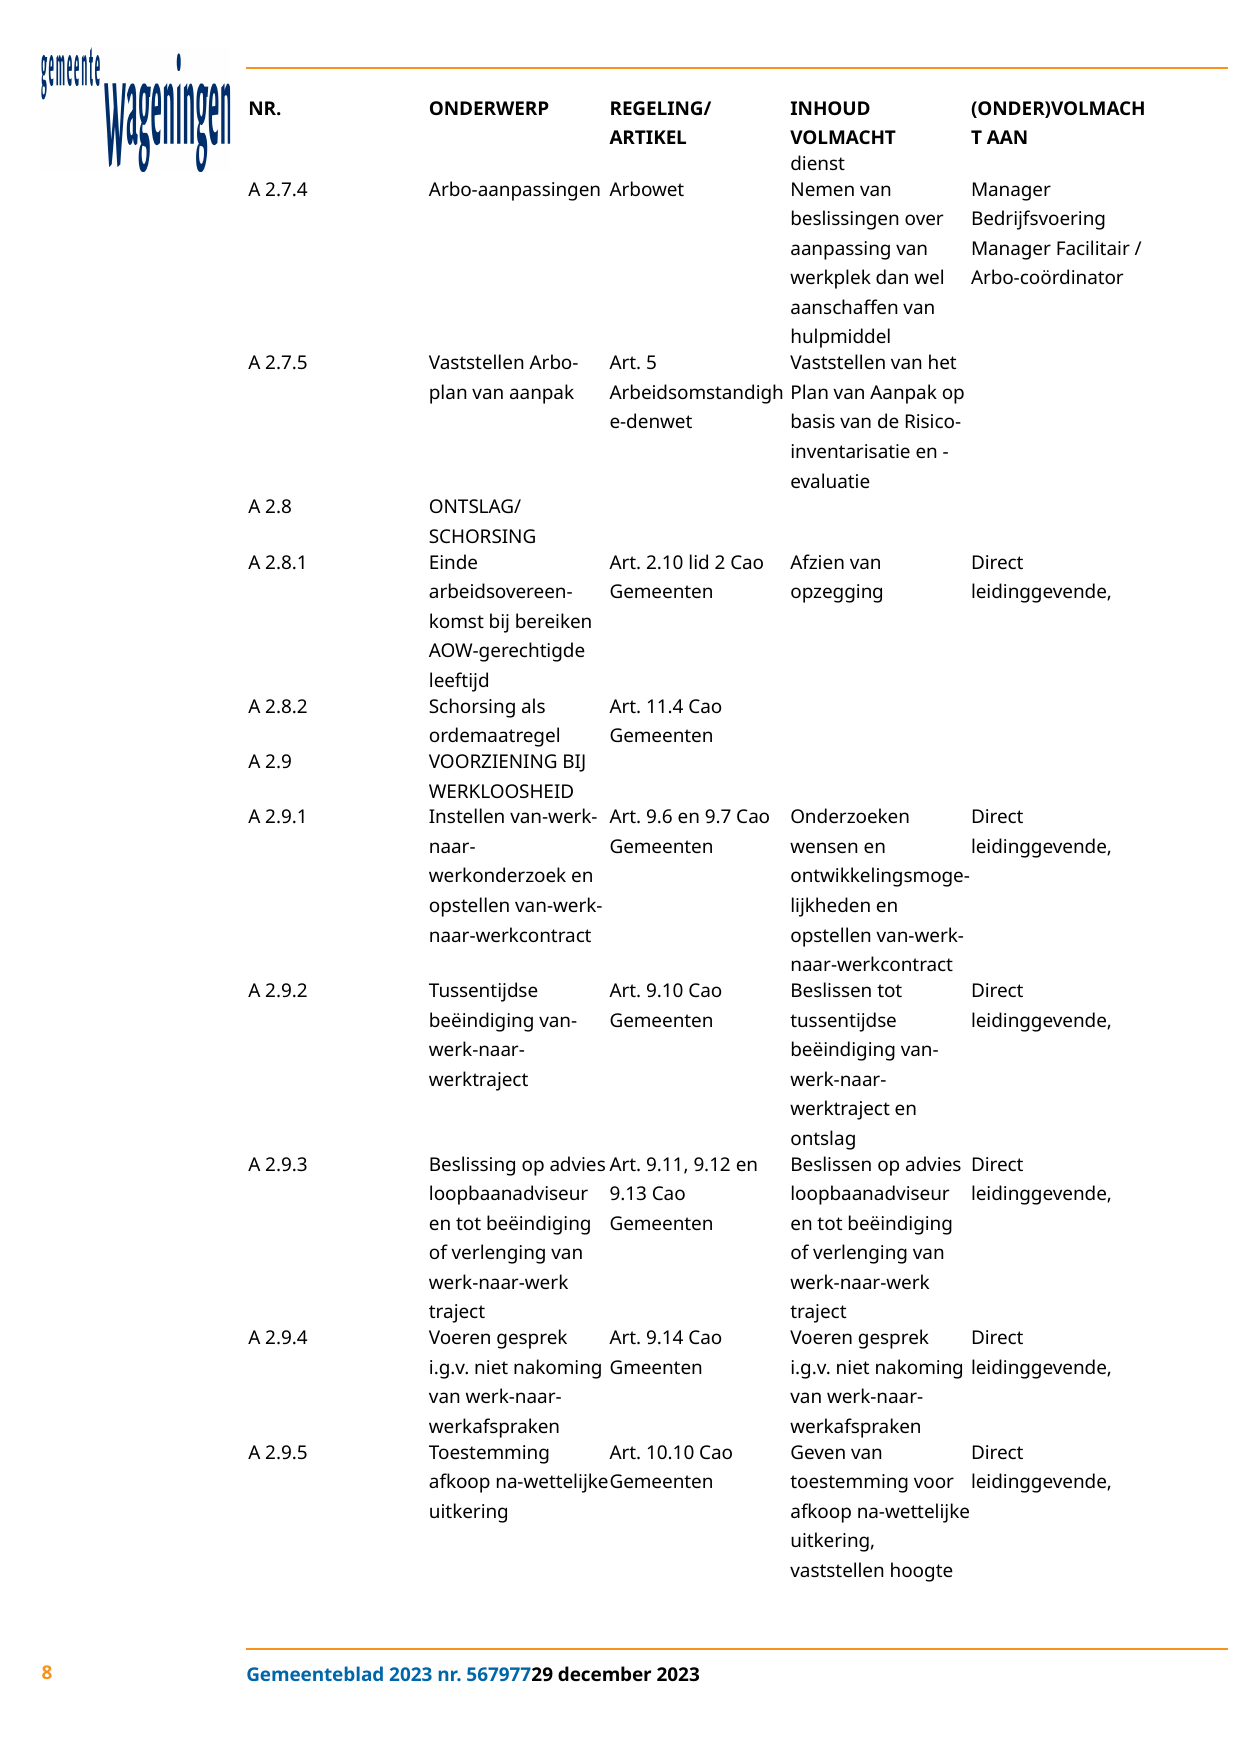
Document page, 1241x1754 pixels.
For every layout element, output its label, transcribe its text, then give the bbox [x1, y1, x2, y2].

table_cell [971, 693, 1152, 748]
picture [41, 47, 231, 172]
table_cell A 2.9.4 [248, 1325, 429, 1439]
table_cell Vaststellen Arbo-plan van aanpak [429, 350, 609, 493]
table_header NR. [248, 95, 429, 150]
table_cell Vaststellen van het Plan van Aanpak op basis van de Risico-inventarisatie en -evaluatie [790, 350, 971, 493]
table_cell [971, 748, 1152, 803]
table_cell A 2.8.2 [248, 693, 429, 748]
table_cell ONTSLAG/ SCHORSING [429, 494, 609, 549]
table_cell Direct leidinggevende, [971, 1439, 1152, 1583]
table_cell A 2.9.1 [248, 804, 429, 977]
table_cell dienst [790, 150, 971, 176]
table_cell Tussentijdse beëindiging van- werk-naar-werktraject [429, 977, 609, 1151]
table_cell [790, 494, 971, 549]
table_cell Direct leidinggevende, [971, 549, 1152, 693]
table_cell [429, 150, 609, 176]
table_cell Beslissen tot tussentijdse beëindiging van- werk-naar-werktraject en ontslag [790, 977, 971, 1151]
table_cell A 2.9.2 [248, 977, 429, 1151]
table_cell [248, 150, 429, 176]
table_cell Art. 5 Arbeidsomstandighe-denwet [609, 350, 790, 493]
table_cell Toestemming afkoop na-wettelijke uitkering [429, 1439, 609, 1583]
table_cell A 2.7.5 [248, 350, 429, 493]
table_cell Direct leidinggevende, [971, 1151, 1152, 1324]
table_cell Art. 9.11, 9.12 en 9.13 Cao Gemeenten [609, 1151, 790, 1324]
table_cell Beslissing op advies loopbaanadviseur en tot beëindiging of verlenging van werk-naar-werk traject [429, 1151, 609, 1324]
table_cell [971, 150, 1152, 176]
table_cell Direct leidinggevende, [971, 977, 1152, 1151]
table_header (ONDER)VOLMACHT AAN [971, 95, 1152, 150]
table_cell [609, 748, 790, 803]
table_cell Art. 9.6 en 9.7 Cao Gemeenten [609, 804, 790, 977]
table_cell A 2.7.4 [248, 176, 429, 349]
table_cell A 2.8.1 [248, 549, 429, 693]
table_cell Art. 9.14 Cao Gmeenten [609, 1325, 790, 1439]
table_cell Art. 11.4 Cao Gemeenten [609, 693, 790, 748]
table_cell Einde arbeidsovereen-komst bij bereiken AOW-gerechtigde leeftijd [429, 549, 609, 693]
table_cell Onderzoeken wensen en ontwikkelingsmoge-lijkheden en opstellen van-werk-naar-werkcontract [790, 804, 971, 977]
table_cell VOORZIENING BIJ WERKLOOSHEID [429, 748, 609, 803]
table_cell Nemen van beslissingen over aanpassing van werkplek dan wel aanschaffen van hulpmiddel [790, 176, 971, 349]
table_header ONDERWERP [429, 95, 609, 150]
table_cell A 2.9.3 [248, 1151, 429, 1324]
table_cell Art. 2.10 lid 2 Cao Gemeenten [609, 549, 790, 693]
table_cell Beslissen op advies loopbaanadviseur en tot beëindiging of verlenging van werk-naar-werk traject [790, 1151, 971, 1324]
table_cell Voeren gesprek i.g.v. niet nakoming van werk-naar-werkafspraken [429, 1325, 609, 1439]
table_cell Direct leidinggevende, [971, 1325, 1152, 1439]
table_cell [609, 494, 790, 549]
table_cell [609, 150, 790, 176]
table_cell A 2.8 [248, 494, 429, 549]
table_header INHOUD VOLMACHT [790, 95, 971, 150]
table_cell Arbowet [609, 176, 790, 349]
table_cell Instellen van-werk-naar-werkonderzoek en opstellen van-werk-naar-werkcontract [429, 804, 609, 977]
table_cell Art. 9.10 Cao Gemeenten [609, 977, 790, 1151]
table_cell Afzien van opzegging [790, 549, 971, 693]
table_header REGELING/ ARTIKEL [609, 95, 790, 150]
table_cell Schorsing als ordemaatregel [429, 693, 609, 748]
table_cell Geven van toestemming voor afkoop na-wettelijke uitkering, vaststellen hoogte [790, 1439, 971, 1583]
table_cell Direct leidinggevende, [971, 804, 1152, 977]
table_cell Manager Bedrijfsvoering Manager Facilitair / Arbo-coördinator [971, 176, 1152, 349]
table_cell A 2.9 [248, 748, 429, 803]
table_cell [971, 494, 1152, 549]
table_cell [790, 693, 971, 748]
table_cell [790, 748, 971, 803]
table_cell A 2.9.5 [248, 1439, 429, 1583]
table_cell Art. 10.10 Cao Gemeenten [609, 1439, 790, 1583]
table_cell Arbo-aanpassingen [429, 176, 609, 349]
table_cell Voeren gesprek i.g.v. niet nakoming van werk-naar-werkafspraken [790, 1325, 971, 1439]
table_cell [971, 350, 1152, 493]
